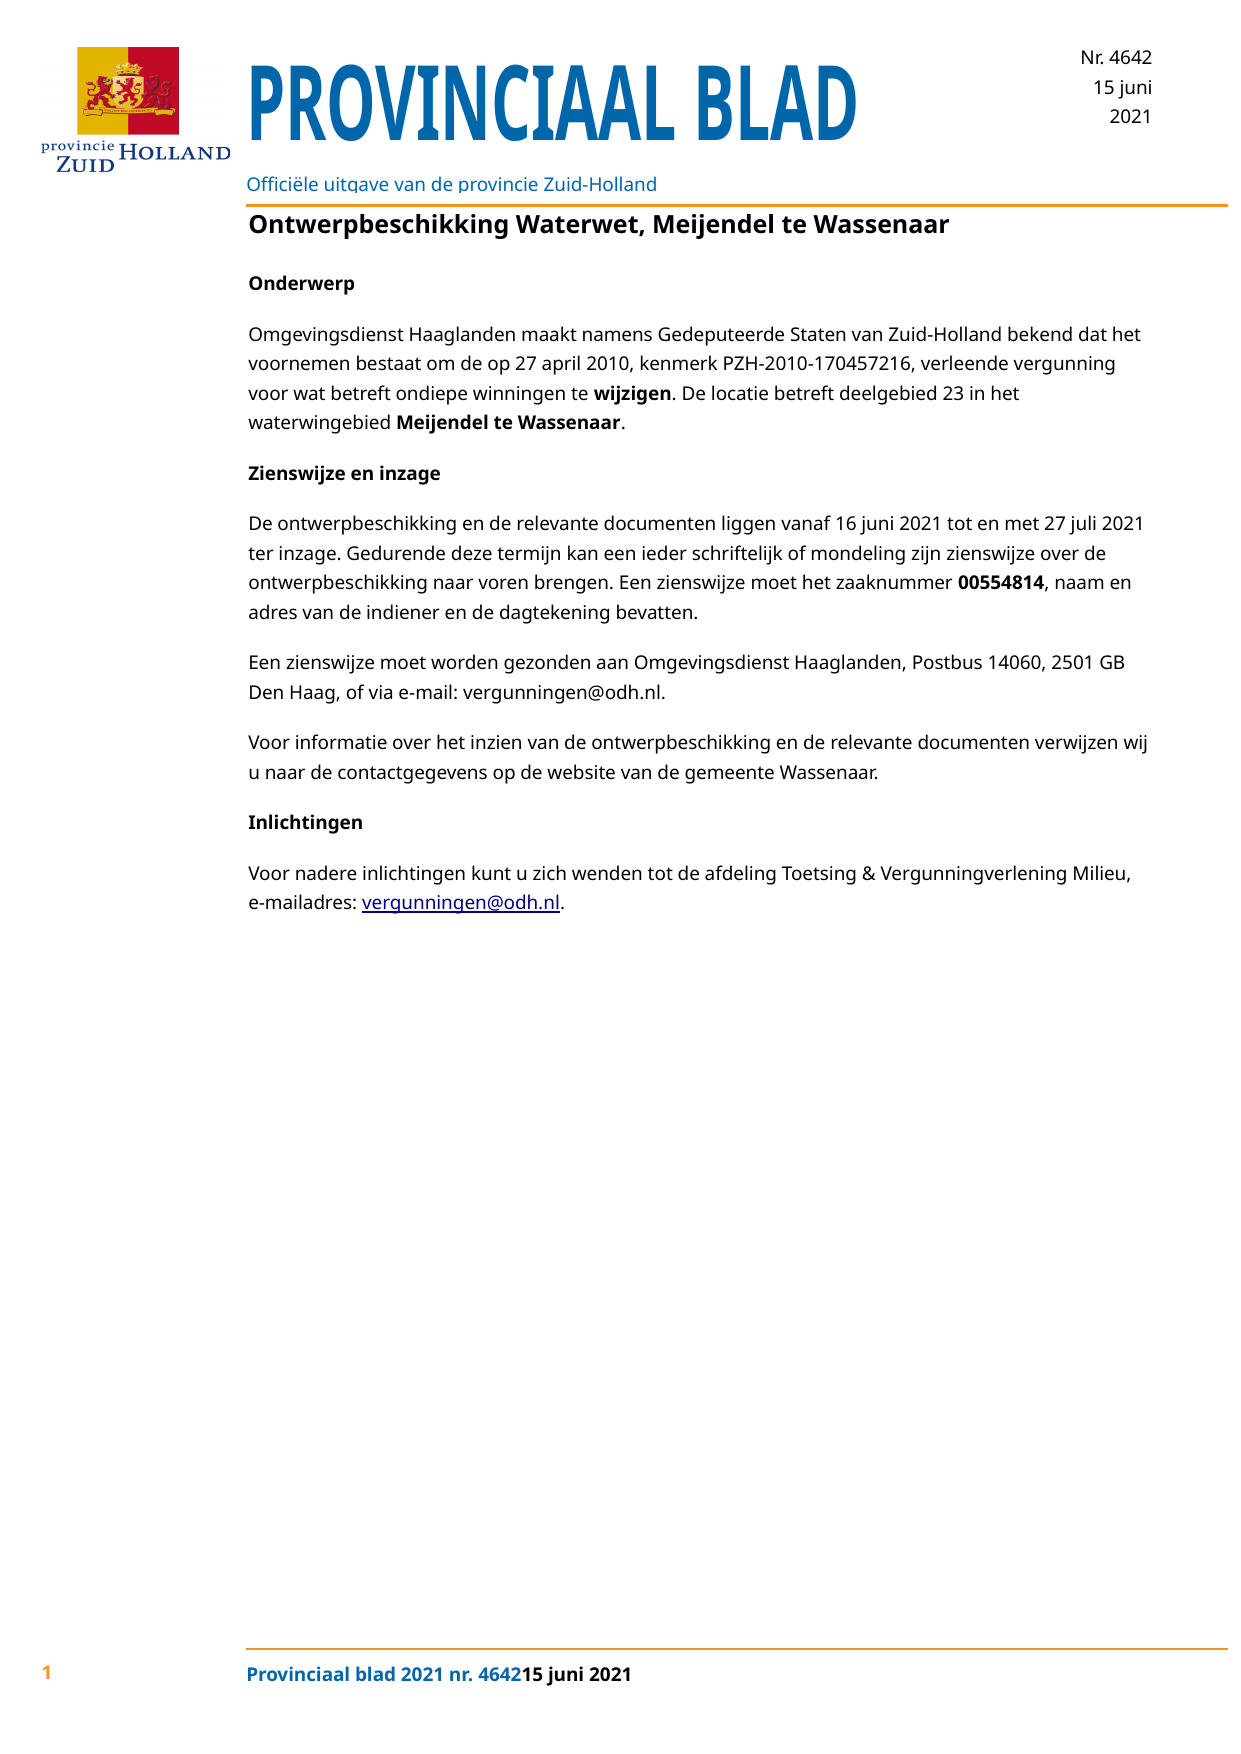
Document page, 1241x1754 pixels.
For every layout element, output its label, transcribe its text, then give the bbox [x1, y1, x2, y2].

text Ontwerpbeschikking Waterwet, Meijendel te Wassenaar [248, 207, 1152, 241]
text Zienswijze en inzage [248, 460, 1152, 486]
picture [41, 47, 231, 172]
text Voor informatie over het inzien van de ontwerpbeschikking en de relevante documenten verwijzen wij u naar de contactgegevens op de website van de gemeente Wassenaar. [248, 729, 1152, 785]
text Inlichtingen [248, 809, 1152, 835]
text Onderwerp [248, 270, 1152, 296]
text Een zienswijze moet worden gezonden aan Omgevingsdienst Haaglanden, Postbus 14060, 2501 GB Den Haag, of via e-mail: vergunningen@odh.nl. [248, 649, 1152, 705]
text Omgevingsdienst Haaglanden maakt namens Gedeputeerde Staten van Zuid-Holland bekend dat het voornemen bestaat om de op 27 april 2010, kenmerk PZH-2010-170457216, verleende vergunning voor wat betreft ondiepe winningen te wijzigen. De locatie betreft deelgebied 23 in het waterwingebied Meijendel te Wassenaar. [248, 321, 1152, 435]
text Voor nadere inlichtingen kunt u zich wenden tot de afdeling Toetsing & Vergunningverlening Milieu, e-mailadres: vergunningen@odh.nl. [248, 860, 1152, 915]
text De ontwerpbeschikking en de relevante documenten liggen vanaf 16 juni 2021 tot en met 27 juli 2021 ter inzage. Gedurende deze termijn kan een ieder schriftelijk of mondeling zijn zienswijze over de ontwerpbeschikking naar voren brengen. Een zienswijze moet het zaaknummer 00554814, naam en adres van de indiener en de dagtekening bevatten. [248, 510, 1152, 625]
